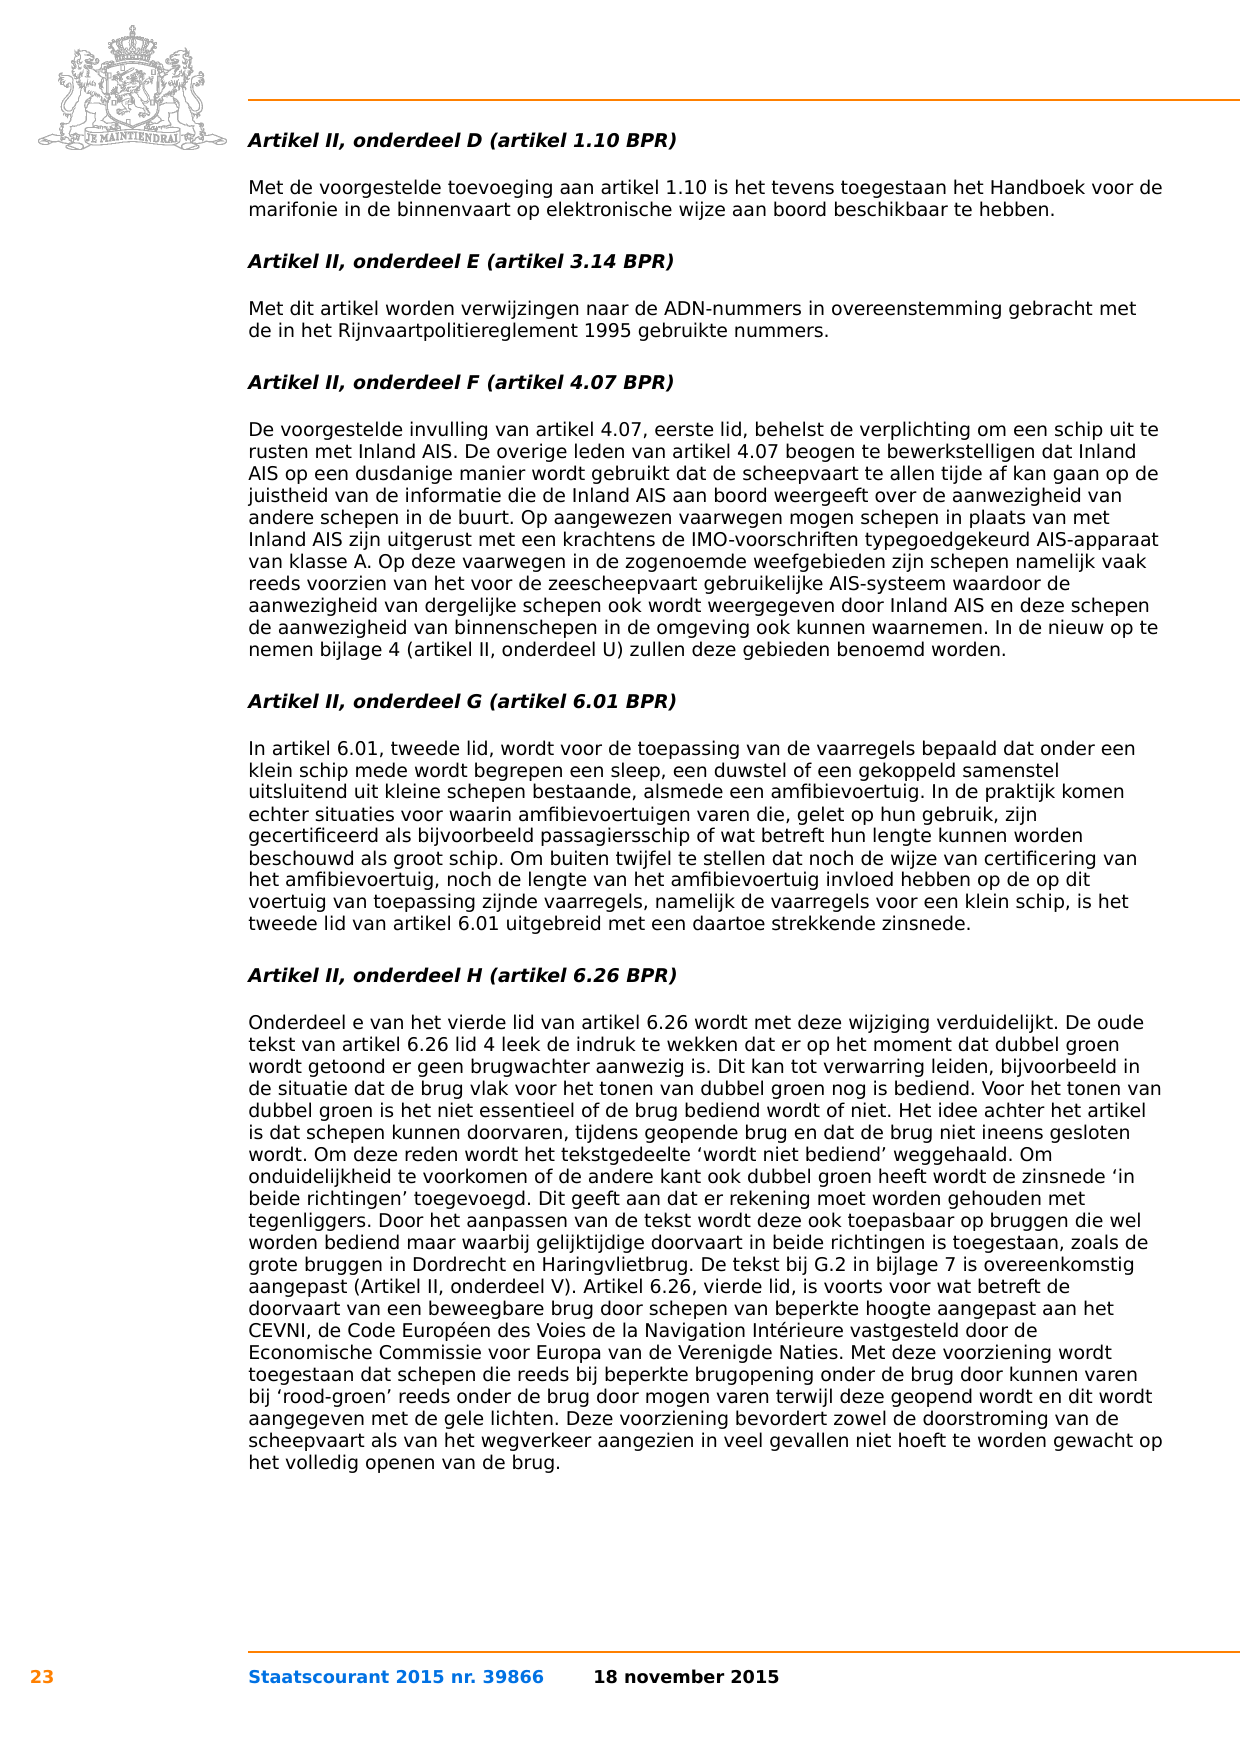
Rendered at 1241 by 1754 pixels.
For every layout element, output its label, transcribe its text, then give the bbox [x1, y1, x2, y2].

text Met de voorgestelde toevoeging aan artikel 1.10 is het tevens toegestaan het Handboek voor de marifonie in de binnenvaart op elektronische wijze aan boord beschikbaar te hebben. [248, 177, 1163, 221]
subtitle Artikel II, onderdeel G (artikel 6.01 BPR) [248, 691, 1163, 712]
subtitle Artikel II, onderdeel D (artikel 1.10 BPR) [248, 130, 1163, 152]
text De voorgestelde invulling van artikel 4.07, eerste lid, behelst de verplichting om een schip uit te rusten met Inland AIS. De overige leden van artikel 4.07 beogen te bewerkstelligen dat Inland AIS op een dusdanige manier wordt gebruikt dat de scheepvaart te allen tijde af kan gaan op de juistheid van de informatie die de Inland AIS aan boord weergeeft over de aanwezigheid van andere schepen in de buurt. Op aangewezen vaarwegen mogen schepen in plaats van met Inland AIS zijn uitgerust met een krachtens de IMO-voorschriften typegoedgekeurd AIS-apparaat van klasse A. Op deze vaarwegen in de zogenoemde weefgebieden zijn schepen namelijk vaak reeds voorzien van het voor de zeescheepvaart gebruikelijke AIS-systeem waardoor de aanwezigheid van dergelijke schepen ook wordt weergegeven door Inland AIS en deze schepen de aanwezigheid van binnenschepen in de omgeving ook kunnen waarnemen. In de nieuw op te nemen bijlage 4 (artikel II, onderdeel U) zullen deze gebieden benoemd worden. [248, 419, 1163, 661]
subtitle Artikel II, onderdeel H (artikel 6.26 BPR) [248, 965, 1163, 987]
text Onderdeel e van het vierde lid van artikel 6.26 wordt met deze wijziging verduidelijkt. De oude tekst van artikel 6.26 lid 4 leek de indruk te wekken dat er op het moment dat dubbel groen wordt getoond er geen brugwachter aanwezig is. Dit kan tot verwarring leiden, bijvoorbeeld in de situatie dat de brug vlak voor het tonen van dubbel groen nog is bediend. Voor het tonen van dubbel groen is het niet essentieel of de brug bediend wordt of niet. Het idee achter het artikel is dat schepen kunnen doorvaren, tijdens geopende brug en dat de brug niet ineens gesloten wordt. Om deze reden wordt het tekstgedeelte ‘wordt niet bediend’ weggehaald. Om onduidelijkheid te voorkomen of de andere kant ook dubbel groen heeft wordt de zinsnede ‘in beide richtingen’ toegevoegd. Dit geeft aan dat er rekening moet worden gehouden met tegenliggers. Door het aanpassen van de tekst wordt deze ook toepasbaar op bruggen die wel worden bediend maar waarbij gelijktijdige doorvaart in beide richtingen is toegestaan, zoals de grote bruggen in Dordrecht en Haringvlietbrug. De tekst bij G.2 in bijlage 7 is overeenkomstig aangepast (Artikel II, onderdeel V). Artikel 6.26, vierde lid, is voorts voor wat betreft de doorvaart van een beweegbare brug door schepen van beperkte hoogte aangepast aan het CEVNI, de Code Européen des Voies de la Navigation Intérieure vastgesteld door de Economische Commissie voor Europa van de Verenigde Naties. Met deze voorziening wordt toegestaan dat schepen die reeds bij beperkte brugopening onder de brug door kunnen varen bij ‘rood-groen’ reeds onder de brug door mogen varen terwijl deze geopend wordt en dit wordt aangegeven met de gele lichten. Deze voorziening bevordert zowel de doorstroming van de scheepvaart als van het wegverkeer aangezien in veel gevallen niet hoeft te worden gewacht op het volledig openen van de brug. [248, 1012, 1163, 1474]
subtitle Artikel II, onderdeel E (artikel 3.14 BPR) [248, 251, 1163, 273]
subtitle Artikel II, onderdeel F (artikel 4.07 BPR) [248, 372, 1163, 394]
text In artikel 6.01, tweede lid, wordt voor de toepassing van de vaarregels bepaald dat onder een klein schip mede wordt begrepen een sleep, een duwstel of een gekoppeld samenstel uitsluitend uit kleine schepen bestaande, alsmede een amfibievoertuig. In de praktijk komen echter situaties voor waarin amfibievoertuigen varen die, gelet op hun gebruik, zijn gecertificeerd als bijvoorbeeld passagiersschip of wat betreft hun lengte kunnen worden beschouwd als groot schip. Om buiten twijfel te stellen dat noch de wijze van certificering van het amfibievoertuig, noch de lengte van het amfibievoertuig invloed hebben op de op dit voertuig van toepassing zijnde vaarregels, namelijk de vaarregels voor een klein schip, is het tweede lid van artikel 6.01 uitgebreid met een daartoe strekkende zinsnede. [248, 737, 1163, 935]
text Met dit artikel worden verwijzingen naar de ADN-nummers in overeenstemming gebracht met de in het Rijnvaartpolitiereglement 1995 gebruikte nummers. [248, 298, 1163, 342]
picture [38, 25, 227, 150]
